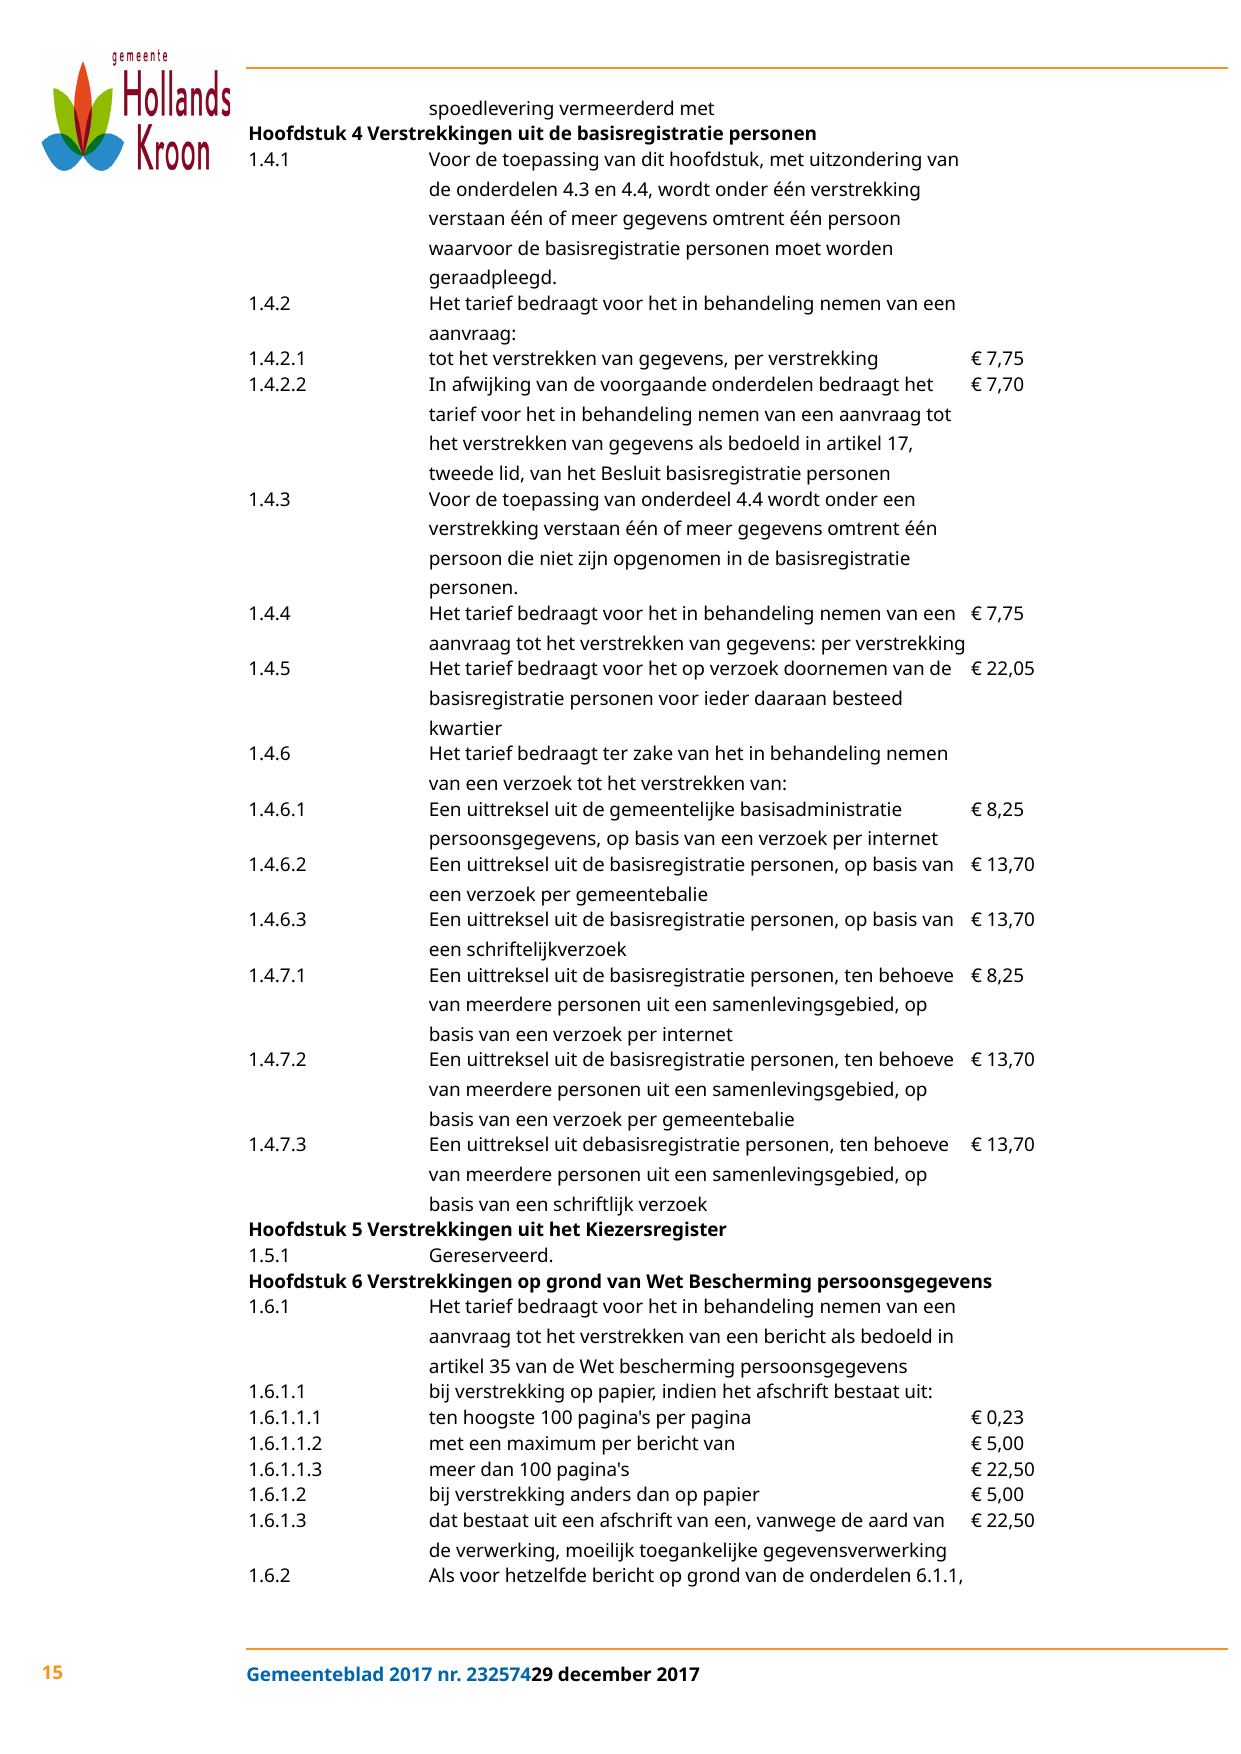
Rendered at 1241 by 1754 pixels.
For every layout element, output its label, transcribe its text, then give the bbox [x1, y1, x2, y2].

table_cell [971, 95, 1152, 121]
table_cell 1.6.1.1.3 [248, 1456, 429, 1481]
table_cell € 13,70 [971, 851, 1152, 906]
table_cell bij verstrekking anders dan op papier [429, 1481, 971, 1507]
table_cell Voor de toepassing van onderdeel 4.4 wordt onder een verstrekking verstaan één of meer gegevens omtrent één persoon die niet zijn opgenomen in de basisregistratie personen. [429, 486, 971, 600]
table_cell Een uittreksel uit de gemeentelijke basisadministratie persoonsgegevens, op basis van een verzoek per internet [429, 796, 971, 851]
table_cell € 22,05 [971, 656, 1152, 741]
table_cell Een uittreksel uit debasisregistratie personen, ten behoeve van meerdere personen uit een samenlevingsgebied, op basis van een schriftlijk verzoek [429, 1132, 971, 1216]
table_cell € 5,00 [971, 1481, 1152, 1507]
table_cell € 5,00 [971, 1430, 1152, 1456]
table_cell [971, 1242, 1152, 1268]
table_cell Voor de toepassing van dit hoofdstuk, met uitzondering van de onderdelen 4.3 en 4.4, wordt onder één verstrekking verstaan één of meer gegevens omtrent één persoon waarvoor de basisregistratie personen moet worden geraadpleegd. [429, 146, 971, 290]
table_cell Hoofdstuk 5 Verstrekkingen uit het Kiezersregister [248, 1216, 1152, 1242]
table_cell Een uittreksel uit de basisregistratie personen, ten behoeve van meerdere personen uit een samenlevingsgebied, op basis van een verzoek per gemeentebalie [429, 1047, 971, 1132]
table_cell 1.6.1.1 [248, 1379, 429, 1404]
table_cell 1.6.1.1.2 [248, 1430, 429, 1456]
table_cell Hoofdstuk 4 Verstrekkingen uit de basisregistratie personen [248, 121, 1152, 146]
table_cell 1.6.1.3 [248, 1507, 429, 1562]
table_cell [971, 741, 1152, 796]
table_cell tot het verstrekken van gegevens, per verstrekking [429, 346, 971, 371]
table_cell bij verstrekking op papier, indien het afschrift bestaat uit: [429, 1379, 971, 1404]
table_cell € 13,70 [971, 1132, 1152, 1216]
table_cell 1.6.1.1.1 [248, 1404, 429, 1430]
table_cell meer dan 100 pagina's [429, 1456, 971, 1481]
table_cell [971, 486, 1152, 600]
table_cell [248, 95, 429, 121]
table_cell € 13,70 [971, 1047, 1152, 1132]
table_cell ten hoogste 100 pagina's per pagina [429, 1404, 971, 1430]
table_cell Het tarief bedraagt ter zake van het in behandeling nemen van een verzoek tot het verstrekken van: [429, 741, 971, 796]
table_cell € 7,75 [971, 600, 1152, 656]
table_cell € 7,75 [971, 346, 1152, 371]
table_cell € 0,23 [971, 1404, 1152, 1430]
table_cell 1.4.6.3 [248, 906, 429, 962]
table_cell dat bestaat uit een afschrift van een, vanwege de aard van de verwerking, moeilijk toegankelijke gegevensverwerking [429, 1507, 971, 1562]
table_cell 1.4.6.2 [248, 851, 429, 906]
table_cell 1.4.6.1 [248, 796, 429, 851]
table_cell [971, 1563, 1152, 1588]
table_cell [971, 1379, 1152, 1404]
table_cell 1.4.6 [248, 741, 429, 796]
table_cell 1.4.7.3 [248, 1132, 429, 1216]
table_cell Hoofdstuk 6 Verstrekkingen op grond van Wet Bescherming persoonsgegevens [248, 1268, 1152, 1294]
table_cell spoedlevering vermeerderd met [429, 95, 971, 121]
table_cell 1.5.1 [248, 1242, 429, 1268]
picture [41, 47, 231, 172]
table_cell Gereserveerd. [429, 1242, 971, 1268]
table_cell 1.4.2 [248, 290, 429, 346]
table_cell € 8,25 [971, 962, 1152, 1047]
table_cell 1.4.1 [248, 146, 429, 290]
table_cell 1.4.7.2 [248, 1047, 429, 1132]
table_cell 1.6.1.2 [248, 1481, 429, 1507]
table_cell Het tarief bedraagt voor het in behandeling nemen van een aanvraag tot het verstrekken van een bericht als bedoeld in artikel 35 van de Wet bescherming persoonsgegevens [429, 1294, 971, 1378]
table_cell 1.4.2.1 [248, 346, 429, 371]
table_cell Een uittreksel uit de basisregistratie personen, op basis van een schriftelijkverzoek [429, 906, 971, 962]
table_cell € 22,50 [971, 1456, 1152, 1481]
table_cell 1.4.7.1 [248, 962, 429, 1047]
table_cell 1.4.3 [248, 486, 429, 600]
table_cell [971, 1294, 1152, 1378]
table_cell [971, 146, 1152, 290]
table_cell 1.4.2.2 [248, 371, 429, 486]
table_cell Het tarief bedraagt voor het in behandeling nemen van een aanvraag: [429, 290, 971, 346]
table_cell Als voor hetzelfde bericht op grond van de onderdelen 6.1.1, [429, 1563, 971, 1588]
table_cell € 7,70 [971, 371, 1152, 486]
table_cell Het tarief bedraagt voor het in behandeling nemen van een aanvraag tot het verstrekken van gegevens: per verstrekking [429, 600, 971, 656]
table_cell € 8,25 [971, 796, 1152, 851]
table_cell 1.4.4 [248, 600, 429, 656]
table_cell Het tarief bedraagt voor het op verzoek doornemen van de basisregistratie personen voor ieder daaraan besteed kwartier [429, 656, 971, 741]
table_cell met een maximum per bericht van [429, 1430, 971, 1456]
table_cell [971, 290, 1152, 346]
table_cell € 22,50 [971, 1507, 1152, 1562]
table_cell € 13,70 [971, 906, 1152, 962]
table_cell Een uittreksel uit de basisregistratie personen, ten behoeve van meerdere personen uit een samenlevingsgebied, op basis van een verzoek per internet [429, 962, 971, 1047]
table_cell 1.4.5 [248, 656, 429, 741]
table_cell 1.6.2 [248, 1563, 429, 1588]
table_cell In afwijking van de voorgaande onderdelen bedraagt het tarief voor het in behandeling nemen van een aanvraag tot het verstrekken van gegevens als bedoeld in artikel 17, tweede lid, van het Besluit basisregistratie personen [429, 371, 971, 486]
table_cell 1.6.1 [248, 1294, 429, 1378]
table_cell Een uittreksel uit de basisregistratie personen, op basis van een verzoek per gemeentebalie [429, 851, 971, 906]
